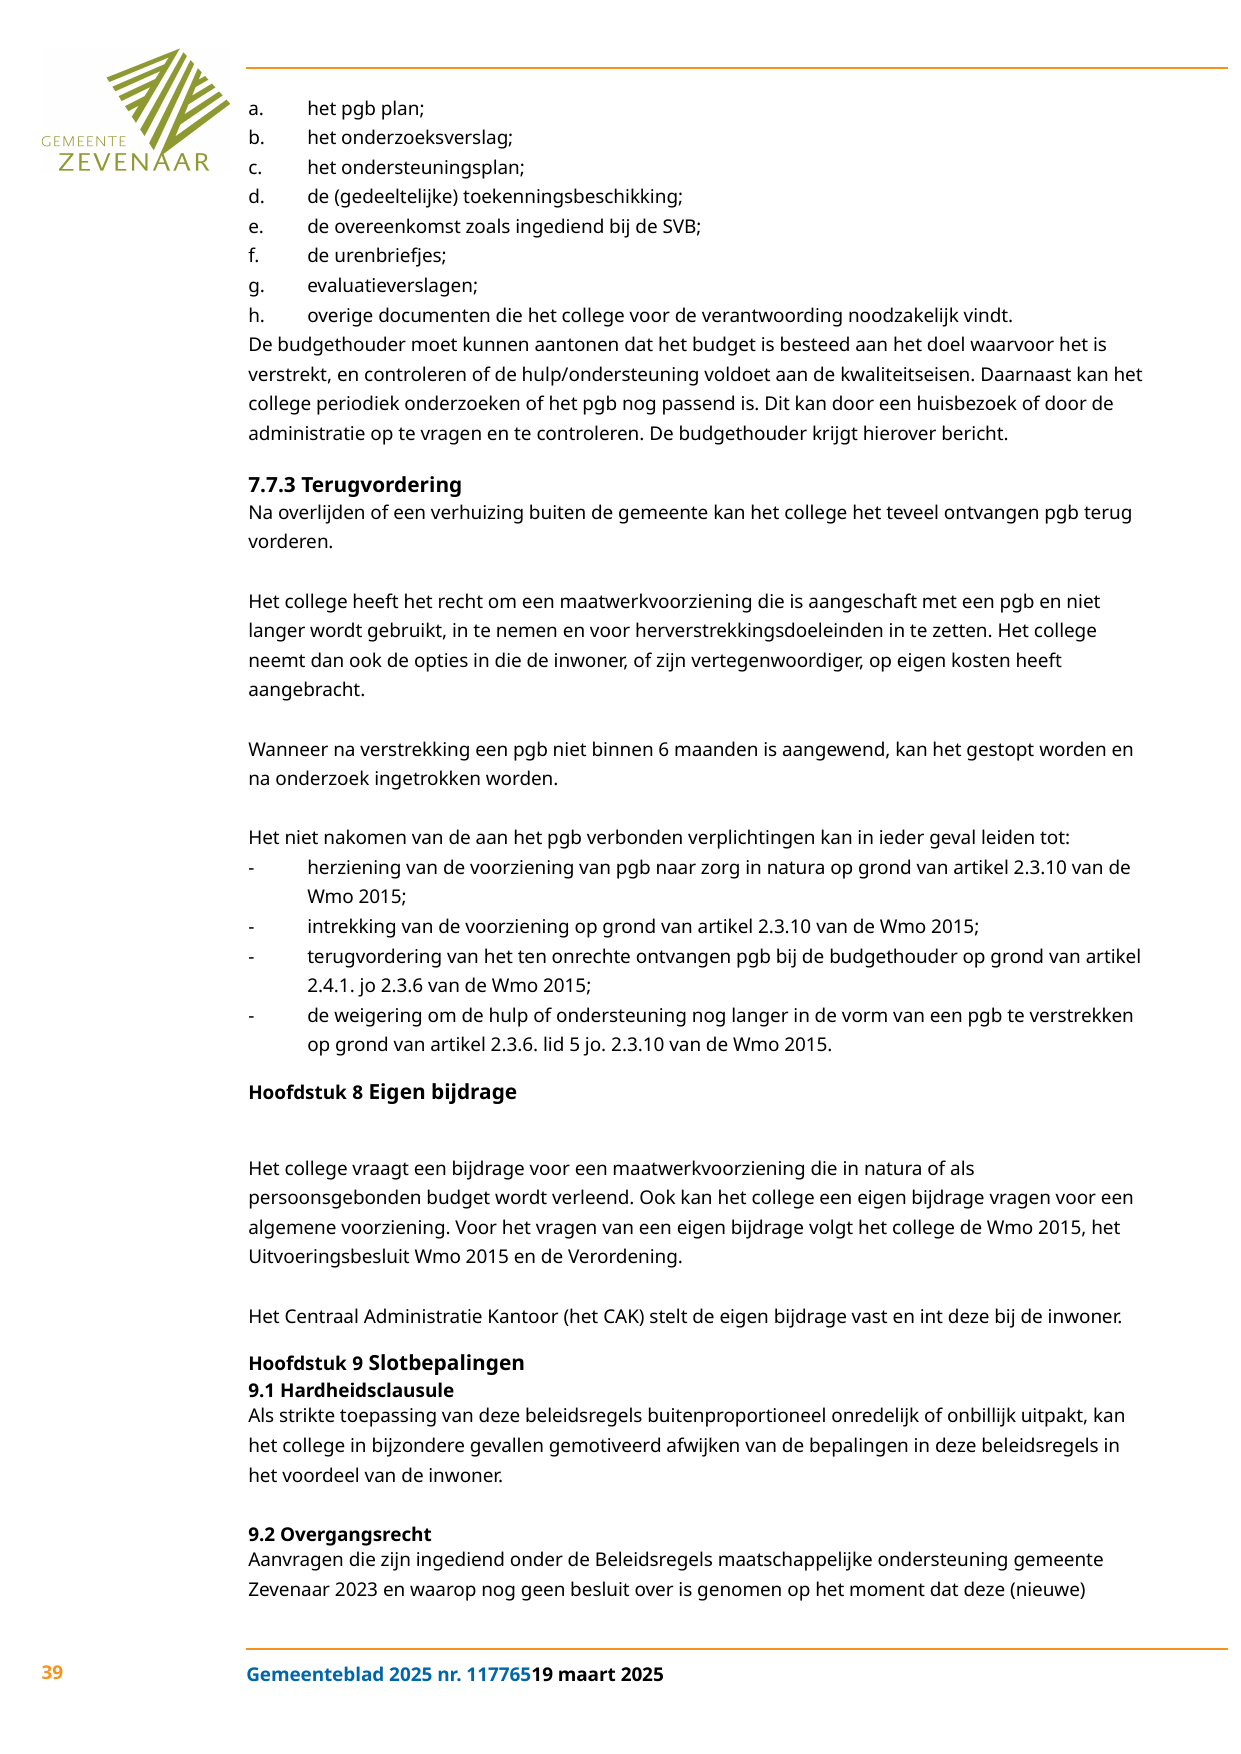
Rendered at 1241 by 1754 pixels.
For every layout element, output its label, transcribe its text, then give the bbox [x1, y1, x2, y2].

picture [41, 47, 231, 172]
text 9.1 Hardheidsclausule [248, 1377, 1152, 1403]
list de (gedeeltelijke) toekenningsbeschikking; [248, 183, 1152, 209]
text Het college vraagt een bijdrage voor een maatwerkvoorziening die in natura of als persoonsgebonden budget wordt verleend. Ook kan het college een eigen bijdrage vragen voor een algemene voorziening. Voor het vragen van een eigen bijdrage volgt het college de Wmo 2015, het Uitvoeringsbesluit Wmo 2015 en de Verordening. [248, 1155, 1152, 1269]
list intrekking van de voorziening op grond van artikel 2.3.10 van de Wmo 2015; [248, 913, 1152, 939]
list de weigering om de hulp of ondersteuning nog langer in de vorm van een pgb te verstrekken op grond van artikel 2.3.6. lid 5 jo. 2.3.10 van de Wmo 2015. [248, 1002, 1152, 1057]
text Als strikte toepassing van deze beleidsregels buitenproportioneel onredelijk of onbillijk uitpakt, kan het college in bijzondere gevallen gemotiveerd afwijken van de bepalingen in deze beleidsregels in het voordeel van de inwoner. [248, 1403, 1152, 1487]
text De budgethouder moet kunnen aantonen dat het budget is besteed aan het doel waarvoor het is verstrekt, en controleren of de hulp/ondersteuning voldoet aan de kwaliteitseisen. Daarnaast kan het college periodiek onderzoeken of het pgb nog passend is. Dit kan door een huisbezoek of door de administratie op te vragen en te controleren. De budgethouder krijgt hierover bericht. [248, 331, 1152, 446]
text Het niet nakomen van de aan het pgb verbonden verplichtingen kan in ieder geval leiden tot: [248, 824, 1152, 850]
list herziening van de voorziening van pgb naar zorg in natura op grond van artikel 2.3.10 van de Wmo 2015; [248, 854, 1152, 909]
text Aanvragen die zijn ingediend onder de Beleidsregels maatschappelijke ondersteuning gemeente Zevenaar 2023 en waarop nog geen besluit over is genomen op het moment dat deze (nieuwe) [248, 1547, 1152, 1602]
list het ondersteuningsplan; [248, 154, 1152, 180]
list terugvordering van het ten onrechte ontvangen pgb bij de budgethouder op grond van artikel 2.4.1. jo 2.3.6 van de Wmo 2015; [248, 943, 1152, 998]
list overige documenten die het college voor de verantwoording noodzakelijk vindt. [248, 302, 1152, 328]
text Wanneer na verstrekking een pgb niet binnen 6 maanden is aangewend, kan het gestopt worden en na onderzoek ingetrokken worden. [248, 736, 1152, 791]
list de overeenkomst zoals ingediend bij de SVB; [248, 213, 1152, 239]
text Hoofdstuk 8 Eigen bijdrage [248, 1077, 1152, 1106]
list de urenbriefjes; [248, 243, 1152, 268]
list evaluatieverslagen; [248, 272, 1152, 298]
text Hoofdstuk 9 Slotbepalingen [248, 1348, 1152, 1377]
list het pgb plan; [248, 95, 1152, 121]
text 9.2 Overgangsrecht [248, 1521, 1152, 1547]
list het onderzoeksverslag; [248, 124, 1152, 150]
text Het Centraal Administratie Kantoor (het CAK) stelt de eigen bijdrage vast en int deze bij de inwoner. [248, 1303, 1152, 1328]
text 7.7.3 Terugvordering [248, 471, 1152, 499]
text Het college heeft het recht om een maatwerkvoorziening die is aangeschaft met een pgb en niet langer wordt gebruikt, in te nemen en voor herverstrekkingsdoeleinden in te zetten. Het college neemt dan ook de opties in die de inwoner, of zijn vertegenwoordiger, op eigen kosten heeft aangebracht. [248, 588, 1152, 702]
text Na overlijden of een verhuizing buiten de gemeente kan het college het teveel ontvangen pgb terug vorderen. [248, 499, 1152, 554]
